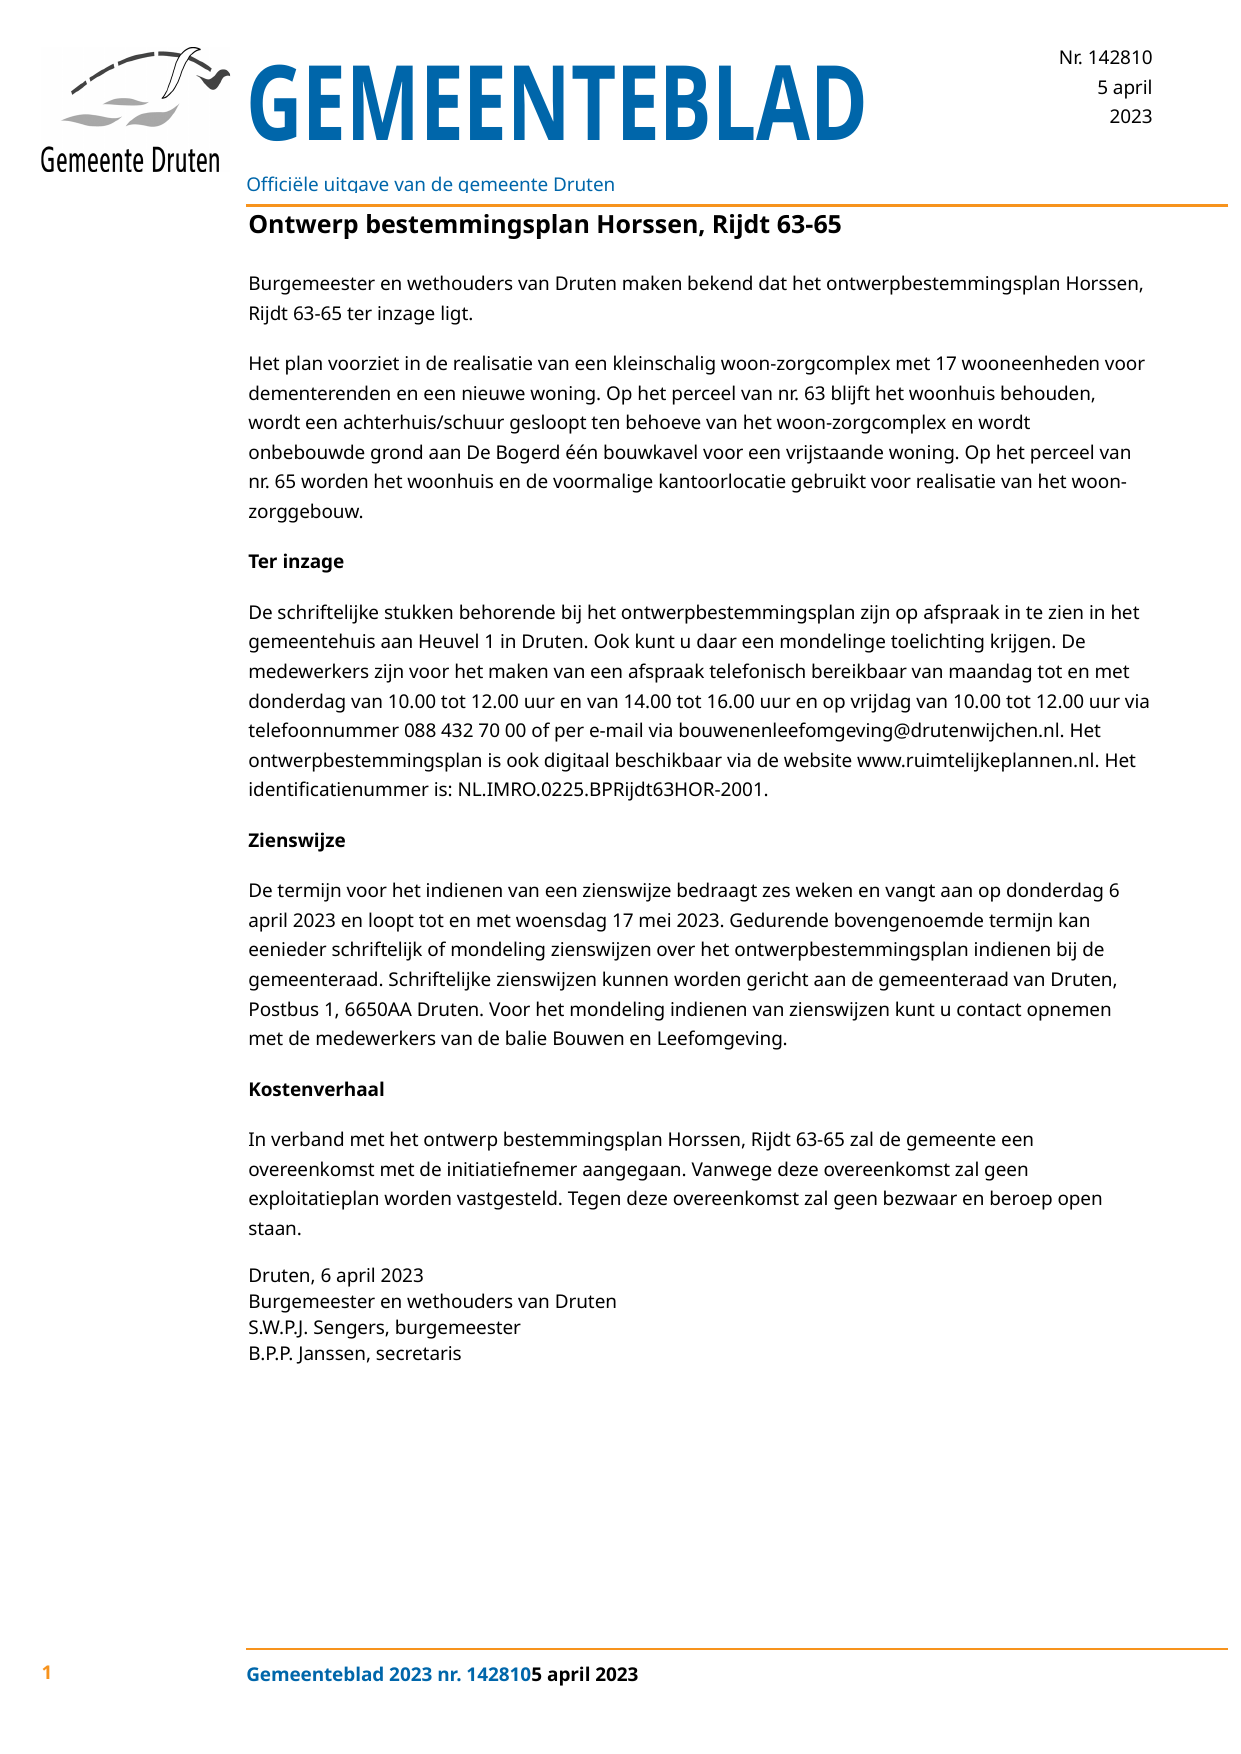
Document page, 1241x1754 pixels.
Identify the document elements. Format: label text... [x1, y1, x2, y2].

text De schriftelijke stukken behorende bij het ontwerpbestemmingsplan zijn op afspraak in te zien in het gemeentehuis aan Heuvel 1 in Druten. Ook kunt u daar een mondelinge toelichting krijgen. De medewerkers zijn voor het maken van een afspraak telefonisch bereikbaar van maandag tot en met donderdag van 10.00 tot 12.00 uur en van 14.00 tot 16.00 uur en op vrijdag van 10.00 tot 12.00 uur via telefoonnummer 088 432 70 00 of per e-mail via bouwenenleefomgeving@drutenwijchen.nl. Het ontwerpbestemmingsplan is ook digitaal beschikbaar via de website www.ruimtelijkeplannen.nl. Het identificatienummer is: NL.IMRO.0225.BPRijdt63HOR-2001. [248, 599, 1152, 802]
text B.P.P. Janssen, secretaris [248, 1340, 1152, 1366]
text Kostenverhaal [248, 1076, 1152, 1101]
text Het plan voorziet in de realisatie van een kleinschalig woon-zorgcomplex met 17 wooneenheden voor dementerenden en een nieuwe woning. Op het perceel van nr. 63 blijft het woonhuis behouden, wordt een achterhuis/schuur gesloopt ten behoeve van het woon-zorgcomplex en wordt onbebouwde grond aan De Bogerd één bouwkavel voor een vrijstaande woning. Op het perceel van nr. 65 worden het woonhuis en de voormalige kantoorlocatie gebruikt voor realisatie van het woon-zorggebouw. [248, 350, 1152, 524]
text Burgemeester en wethouders van Druten [248, 1288, 1152, 1314]
text Druten, 6 april 2023 [248, 1263, 1152, 1288]
text Ontwerp bestemmingsplan Horssen, Rijdt 63-65 [248, 207, 1152, 241]
text S.W.P.J. Sengers, burgemeester [248, 1314, 1152, 1340]
text Zienswijze [248, 827, 1152, 853]
text De termijn voor het indienen van een zienswijze bedraagt zes weken en vangt aan op donderdag 6 april 2023 en loopt tot en met woensdag 17 mei 2023. Gedurende bovengenoemde termijn kan eenieder schriftelijk of mondeling zienswijzen over het ontwerpbestemmingsplan indienen bij de gemeenteraad. Schriftelijke zienswijzen kunnen worden gericht aan de gemeenteraad van Druten, Postbus 1, 6650AA Druten. Voor het mondeling indienen van zienswijzen kunt u contact opnemen met de medewerkers van de balie Bouwen en Leefomgeving. [248, 877, 1152, 1051]
picture [41, 47, 231, 172]
text In verband met het ontwerp bestemmingsplan Horssen, Rijdt 63-65 zal de gemeente een overeenkomst met de initiatiefnemer aangegaan. Vanwege deze overeenkomst zal geen exploitatieplan worden vastgesteld. Tegen deze overeenkomst zal geen bezwaar en beroep open staan. [248, 1126, 1152, 1241]
text Burgemeester en wethouders van Druten maken bekend dat het ontwerpbestemmingsplan Horssen, Rijdt 63-65 ter inzage ligt. [248, 270, 1152, 326]
text Ter inzage [248, 549, 1152, 574]
